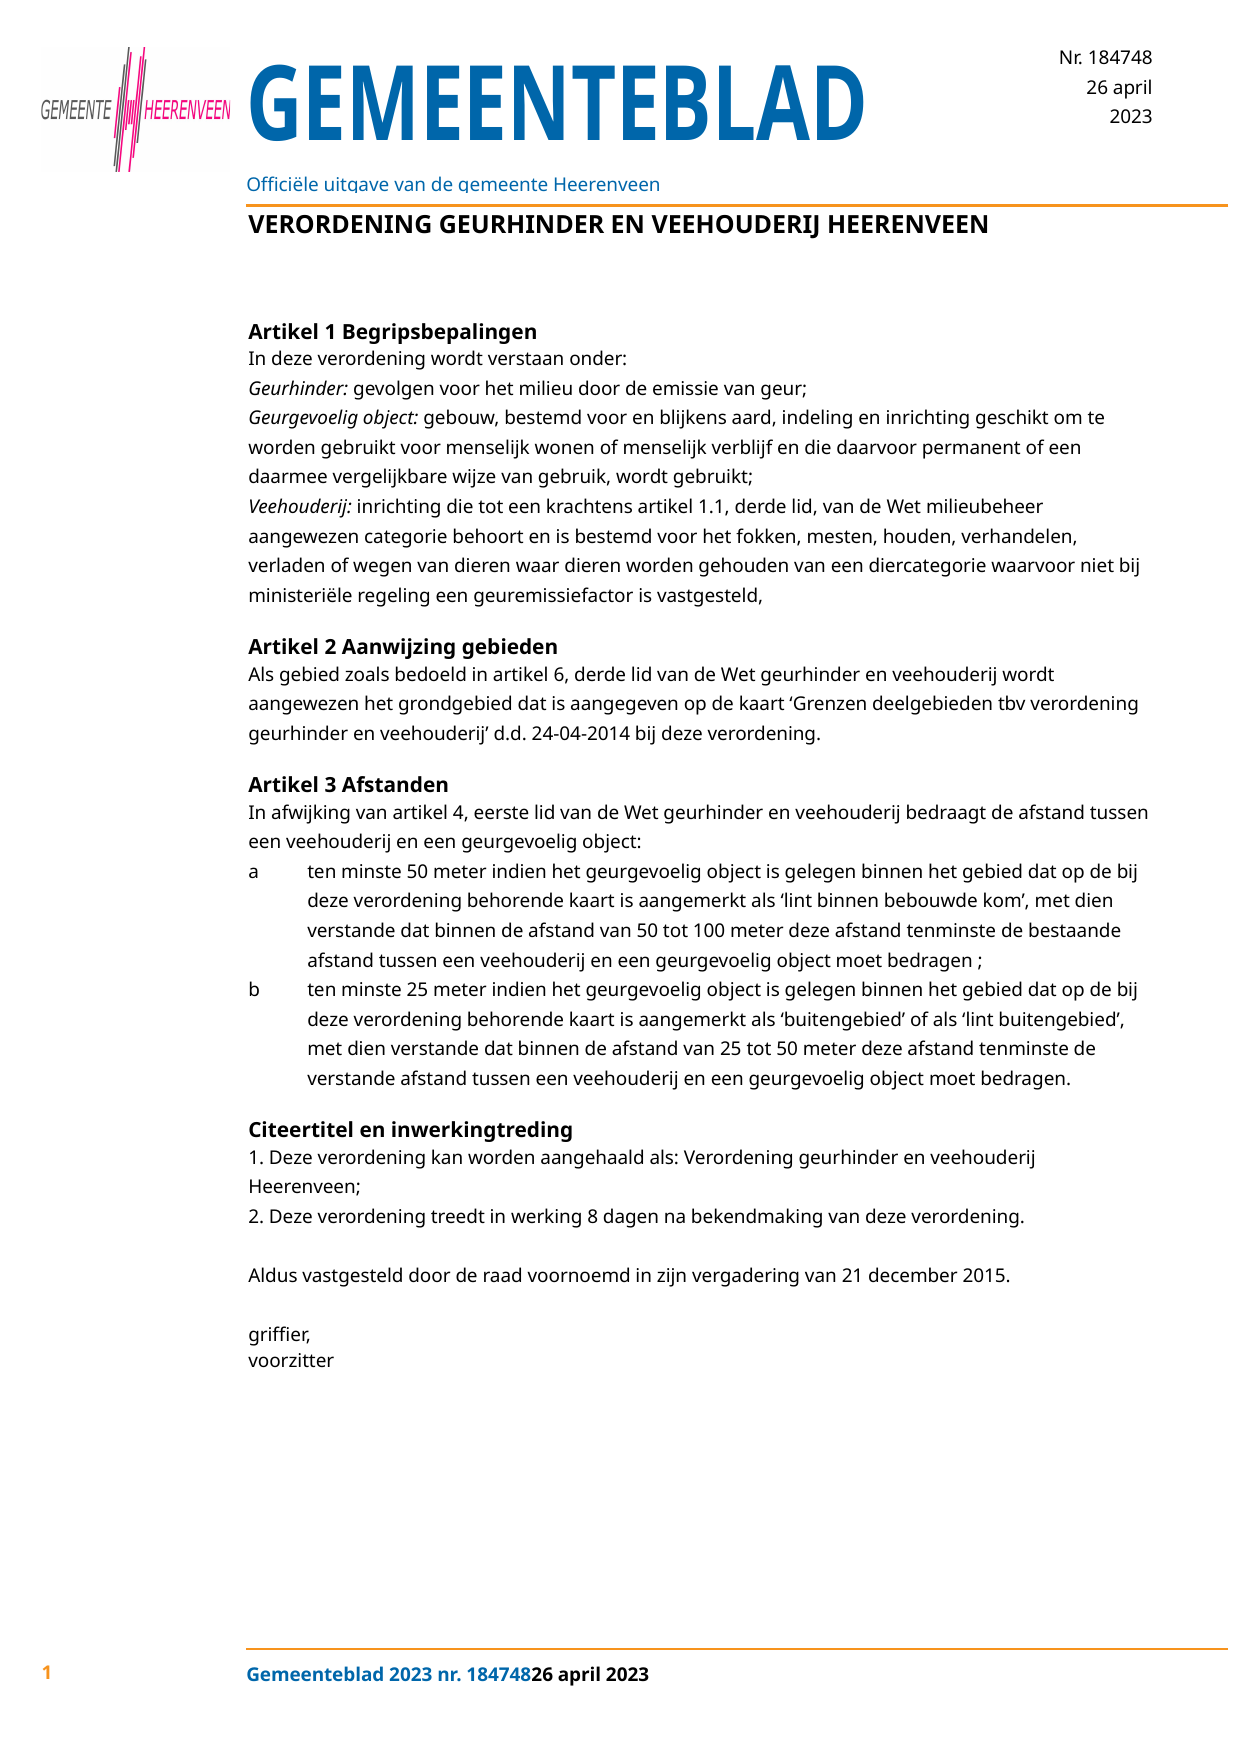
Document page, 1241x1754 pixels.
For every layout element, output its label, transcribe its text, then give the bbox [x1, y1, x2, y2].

text Geurgevoelig object: gebouw, bestemd voor en blijkens aard, indeling en inrichting geschikt om te worden gebruikt voor menselijk wonen of menselijk verblijf en die daarvoor permanent of een daarmee vergelijkbare wijze van gebruik, wordt gebruikt; [248, 404, 1152, 489]
text voorzitter [248, 1347, 1152, 1373]
text Geurhinder: gevolgen voor het milieu door de emissie van geur; [248, 375, 1152, 401]
list ten minste 25 meter indien het geurgevoelig object is gelegen binnen het gebied dat op de bij deze verordening behorende kaart is aangemerkt als ‘buitengebied’ of als ‘lint buitengebied’, met dien verstande dat binnen de afstand van 25 tot 50 meter deze afstand tenminste de verstande afstand tussen een veehouderij en een geurgevoelig object moet bedragen. [248, 976, 1152, 1091]
text Veehouderij: inrichting die tot een krachtens artikel 1.1, derde lid, van de Wet milieubeheer aangewezen categorie behoort en is bestemd voor het fokken, mesten, houden, verhandelen, verladen of wegen van dieren waar dieren worden gehouden van een diercategorie waarvoor niet bij ministeriële regeling een geuremissiefactor is vastgesteld, [248, 493, 1152, 608]
text Artikel 1 Begripsbepalingen [248, 317, 1152, 345]
text In afwijking van artikel 4, eerste lid van de Wet geurhinder en veehouderij bedraagt de afstand tussen een veehouderij en een geurgevoelig object: [248, 799, 1152, 854]
text 2. Deze verordening treedt in werking 8 dagen na bekendmaking van deze verordening. [248, 1203, 1152, 1229]
text In deze verordening wordt verstaan onder: [248, 345, 1152, 371]
text Artikel 3 Afstanden [248, 770, 1152, 799]
picture [41, 47, 231, 172]
text 1. Deze verordening kan worden aangehaald als: Verordening geurhinder en veehouderij Heerenveen; [248, 1144, 1152, 1199]
text Artikel 2 Aanwijzing gebieden [248, 632, 1152, 661]
text VERORDENING GEURHINDER EN VEEHOUDERIJ HEERENVEEN [248, 207, 1152, 241]
list ten minste 50 meter indien het geurgevoelig object is gelegen binnen het gebied dat op de bij deze verordening behorende kaart is aangemerkt als ‘lint binnen bebouwde kom’, met dien verstande dat binnen de afstand van 50 tot 100 meter deze afstand tenminste de bestaande afstand tussen een veehouderij en een geurgevoelig object moet bedragen ; [248, 858, 1152, 972]
text Citeertitel en inwerkingtreding [248, 1116, 1152, 1144]
text Aldus vastgesteld door de raad voornoemd in zijn vergadering van 21 december 2015. [248, 1262, 1152, 1288]
text griffier, [248, 1321, 1152, 1347]
text Als gebied zoals bedoeld in artikel 6, derde lid van de Wet geurhinder en veehouderij wordt aangewezen het grondgebied dat is aangegeven op de kaart ‘Grenzen deelgebieden tbv verordening geurhinder en veehouderij’ d.d. 24-04-2014 bij deze verordening. [248, 661, 1152, 746]
